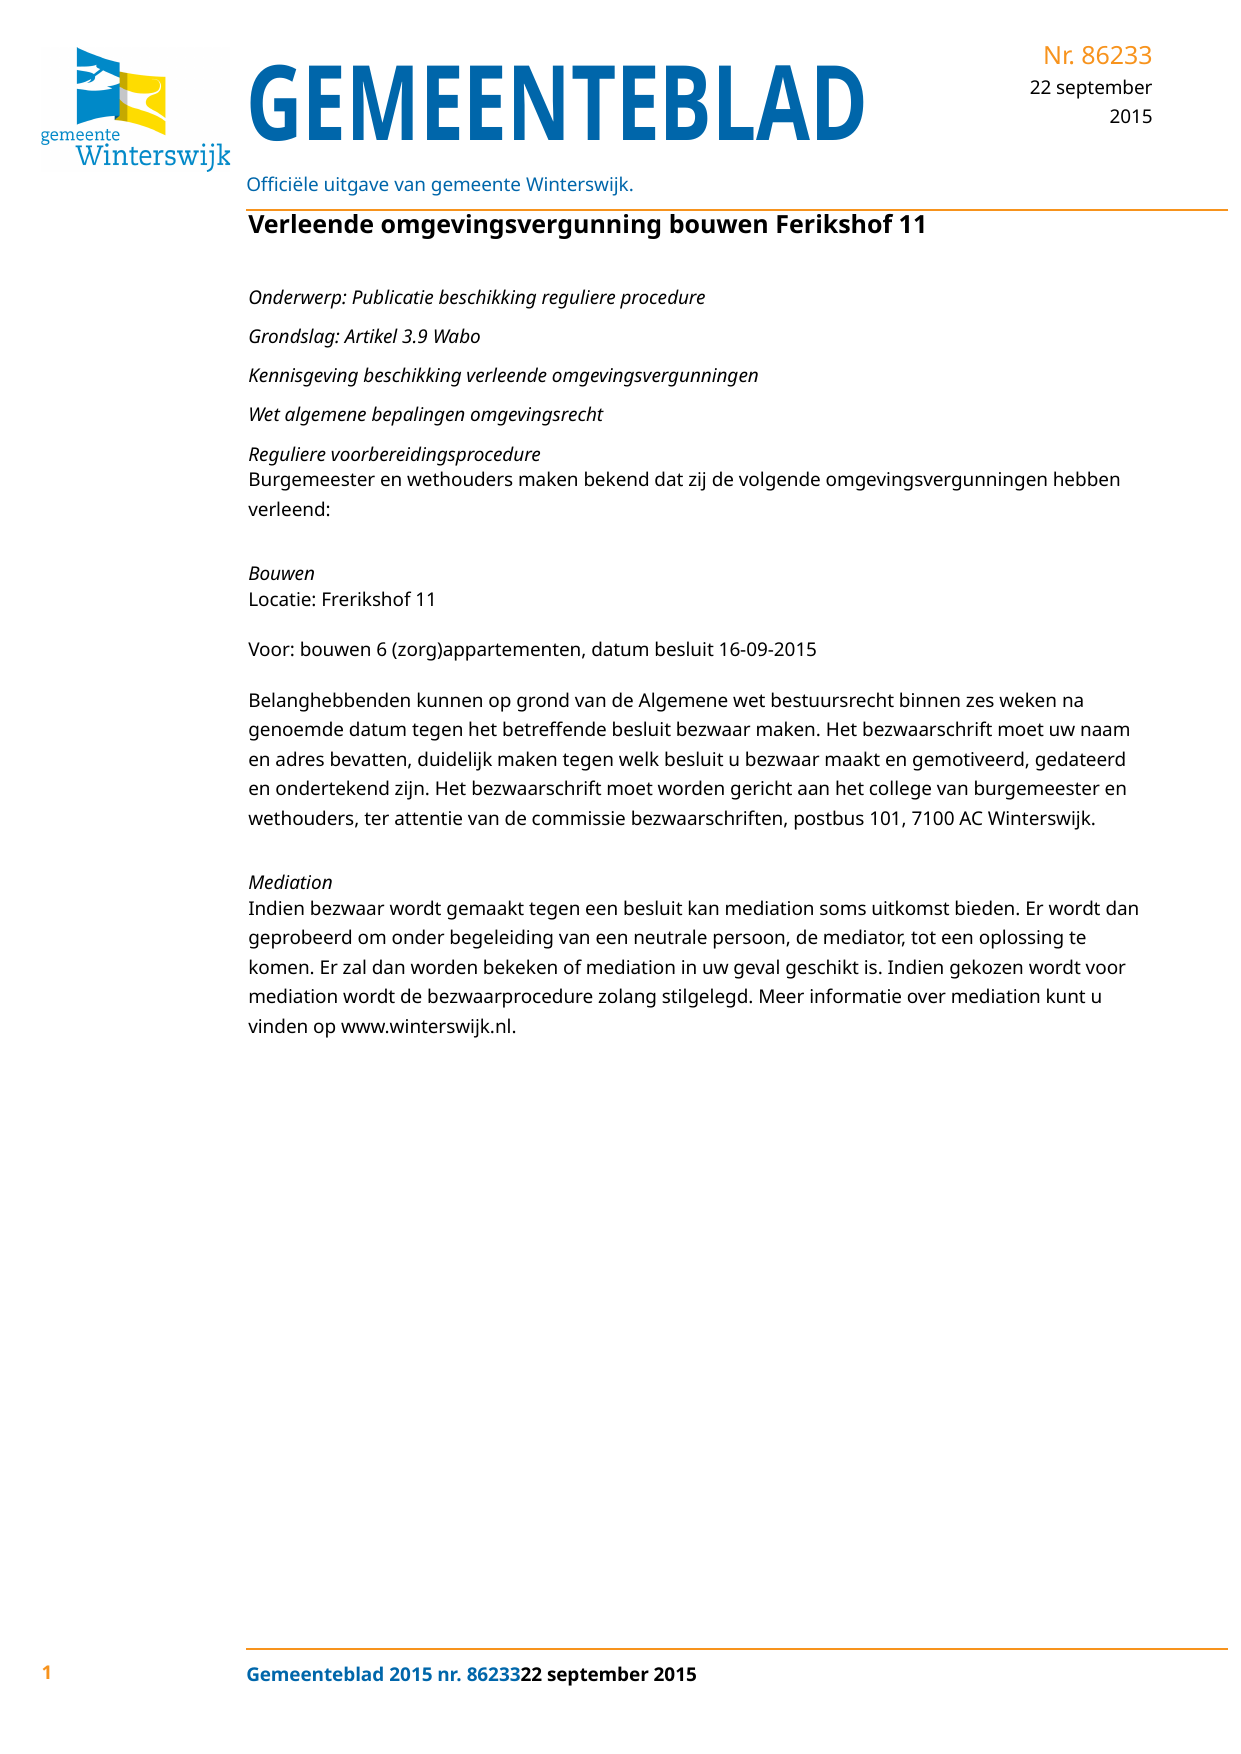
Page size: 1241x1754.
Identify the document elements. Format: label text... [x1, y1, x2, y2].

text Locatie: Frerikshof 11 [248, 586, 1152, 612]
text Verleende omgevingsvergunning bouwen Ferikshof 11 [248, 211, 1152, 241]
text Burgemeester en wethouders maken bekend dat zij de volgende omgevingsvergunningen hebben verleend: [248, 467, 1152, 522]
picture [225, 153, 231, 162]
text Grondslag: Artikel 3.9 Wabo [248, 323, 1152, 349]
text Kennisgeving beschikking verleende omgevingsvergunningen [248, 362, 1152, 388]
text Wet algemene bepalingen omgevingsrecht [248, 402, 1152, 427]
text Reguliere voorbereidingsprocedure [248, 441, 1152, 467]
picture [41, 47, 231, 172]
text Indien bezwaar wordt gemaakt tegen een besluit kan mediation soms uitkomst bieden. Er wordt dan geprobeerd om onder begeleiding van een neutrale persoon, de mediator, tot een oplossing te komen. Er zal dan worden bekeken of mediation in uw geval geschikt is. Indien gekozen wordt voor mediation wordt de bezwaarprocedure zolang stilgelegd. Meer informatie over mediation kunt u vinden op www.winterswijk.nl. [248, 895, 1152, 1039]
text Mediation [248, 869, 1152, 895]
text Onderwerp: Publicatie beschikking reguliere procedure [248, 284, 1152, 309]
text Bouwen [248, 560, 1152, 586]
text Voor: bouwen 6 (zorg)appartementen, datum besluit 16-09-2015 [248, 636, 1152, 662]
text Belanghebbenden kunnen op grond van de Algemene wet bestuursrecht binnen zes weken na genoemde datum tegen het betreffende besluit bezwaar maken. Het bezwaarschrift moet uw naam en adres bevatten, duidelijk maken tegen welk besluit u bezwaar maakt en gemotiveerd, gedateerd en ondertekend zijn. Het bezwaarschrift moet worden gericht aan het college van burgemeester en wethouders, ter attentie van de commissie bezwaarschriften, postbus 101, 7100 AC Winterswijk. [248, 687, 1152, 831]
